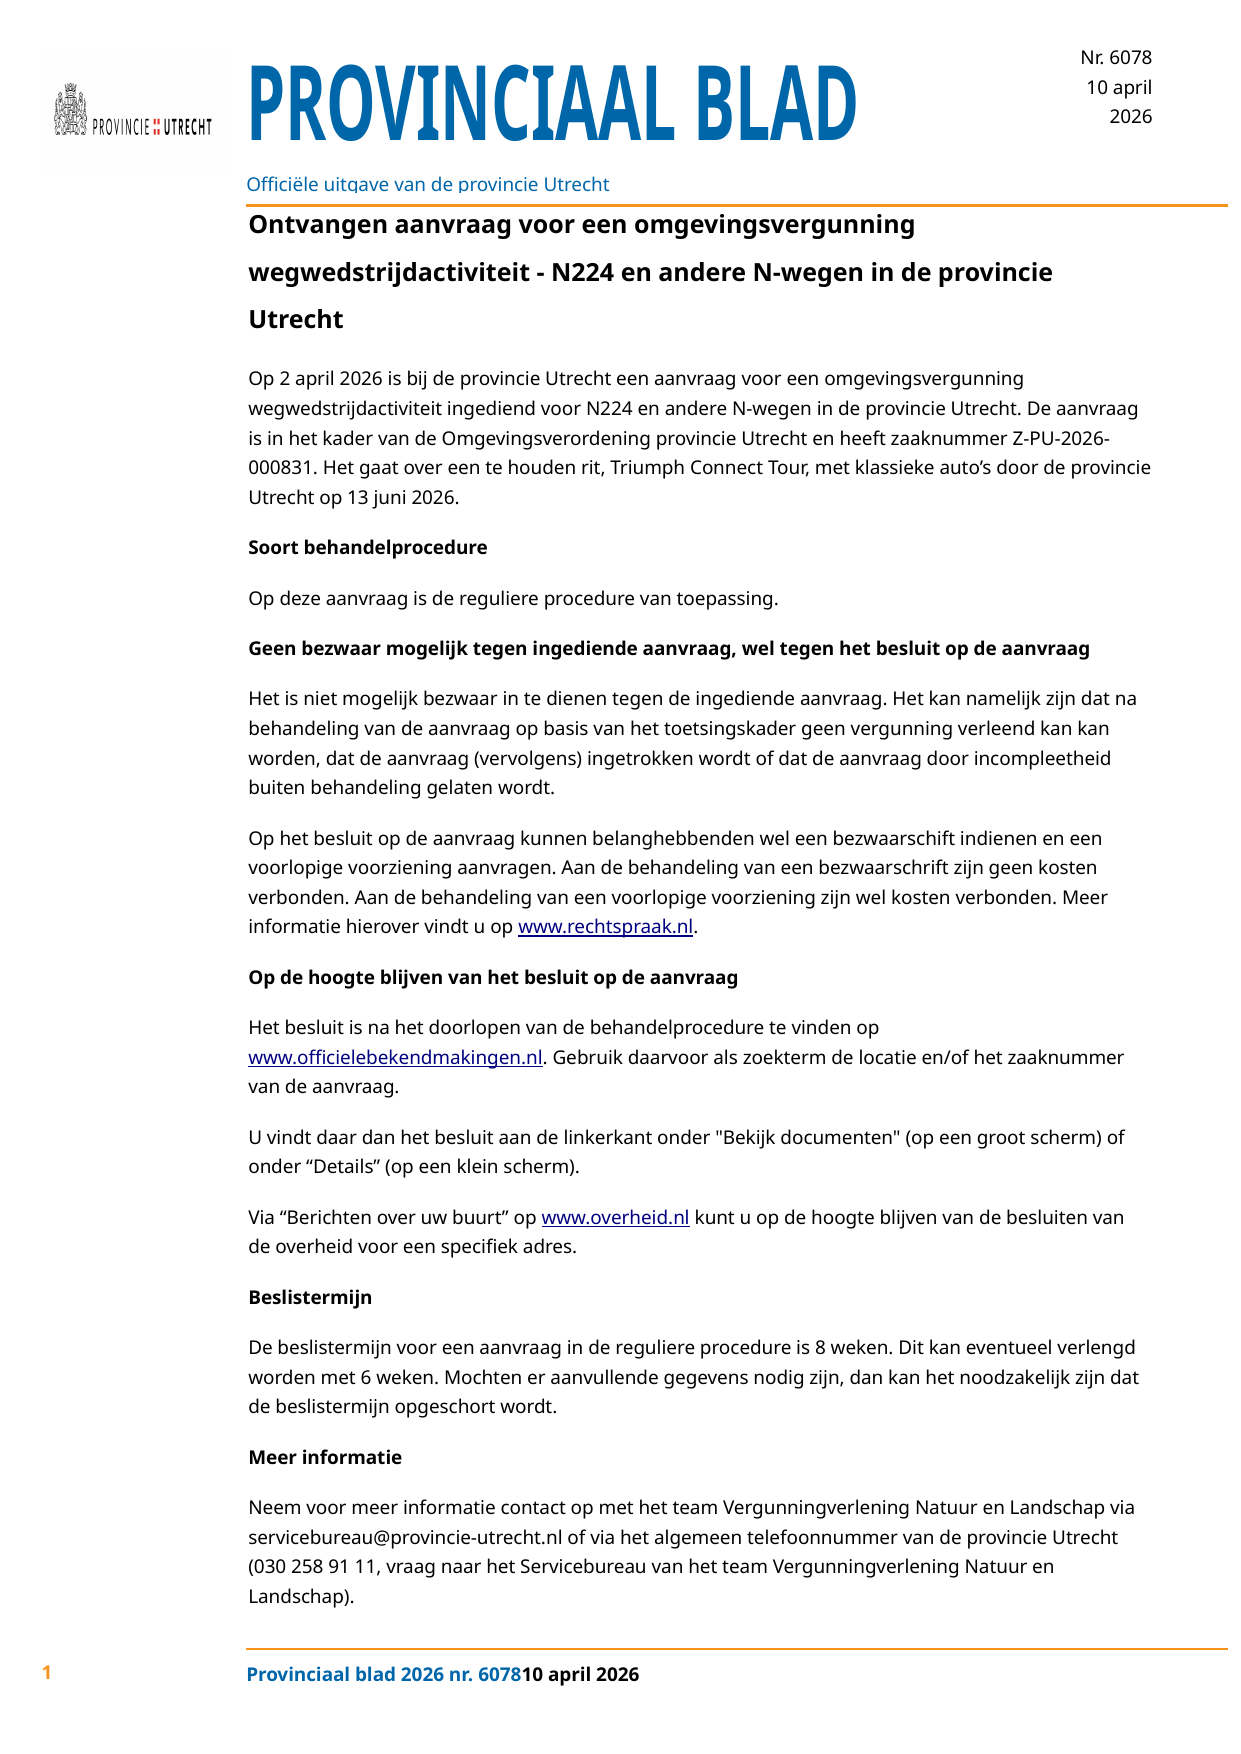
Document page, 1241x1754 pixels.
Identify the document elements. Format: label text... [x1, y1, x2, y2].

picture [41, 47, 231, 172]
text Neem voor meer informatie contact op met het team Vergunningverlening Natuur en Landschap via servicebureau@provincie-utrecht.nl of via het algemeen telefoonnummer van de provincie Utrecht (030 258 91 11, vraag naar het Servicebureau van het team Vergunningverlening Natuur en Landschap). [248, 1494, 1152, 1609]
text Geen bezwaar mogelijk tegen ingediende aanvraag, wel tegen het besluit op de aanvraag [248, 635, 1152, 661]
text Soort behandelprocedure [248, 534, 1152, 560]
text Op 2 april 2026 is bij de provincie Utrecht een aanvraag voor een omgevingsvergunning wegwedstrijdactiviteit ingediend voor N224 en andere N-wegen in de provincie Utrecht. De aanvraag is in het kader van de Omgevingsverordening provincie Utrecht en heeft zaaknummer Z-PU-2026-000831. Het gaat over een te houden rit, Triumph Connect Tour, met klassieke auto’s door de provincie Utrecht op 13 juni 2026. [248, 366, 1152, 509]
text Het besluit is na het doorlopen van de behandelprocedure te vinden op www.officielebekendmakingen.nl. Gebruik daarvoor als zoekterm de locatie en/of het zaaknummer van de aanvraag. [248, 1014, 1152, 1099]
text Op de hoogte blijven van het besluit op de aanvraag [248, 964, 1152, 989]
text Beslistermijn [248, 1284, 1152, 1309]
text De beslistermijn voor een aanvraag in de reguliere procedure is 8 weken. Dit kan eventueel verlengd worden met 6 weken. Mochten er aanvullende gegevens nodig zijn, dan kan het noodzakelijk zijn dat de beslistermijn opgeschort wordt. [248, 1334, 1152, 1419]
text Op het besluit op de aanvraag kunnen belanghebbenden wel een bezwaarschift indienen en een voorlopige voorziening aanvragen. Aan de behandeling van een bezwaarschrift zijn geen kosten verbonden. Aan de behandeling van een voorlopige voorziening zijn wel kosten verbonden. Meer informatie hierover vindt u op www.rechtspraak.nl. [248, 825, 1152, 939]
text Op deze aanvraag is de reguliere procedure van toepassing. [248, 585, 1152, 610]
text Het is niet mogelijk bezwaar in te dienen tegen de ingediende aanvraag. Het kan namelijk zijn dat na behandeling van de aanvraag op basis van het toetsingskader geen vergunning verleend kan kan worden, dat de aanvraag (vervolgens) ingetrokken wordt of dat de aanvraag door incompleetheid buiten behandeling gelaten wordt. [248, 686, 1152, 800]
text U vindt daar dan het besluit aan de linkerkant onder "Bekijk documenten" (op een groot scherm) of onder “Details” (op een klein scherm). [248, 1124, 1152, 1179]
text Via “Berichten over uw buurt” op www.overheid.nl kunt u op de hoogte blijven van de besluiten van de overheid voor een specifiek adres. [248, 1204, 1152, 1259]
text Meer informatie [248, 1444, 1152, 1469]
text Ontvangen aanvraag voor een omgevingsvergunning wegwedstrijdactiviteit - N224 en andere N-wegen in de provincie Utrecht [248, 207, 1152, 336]
